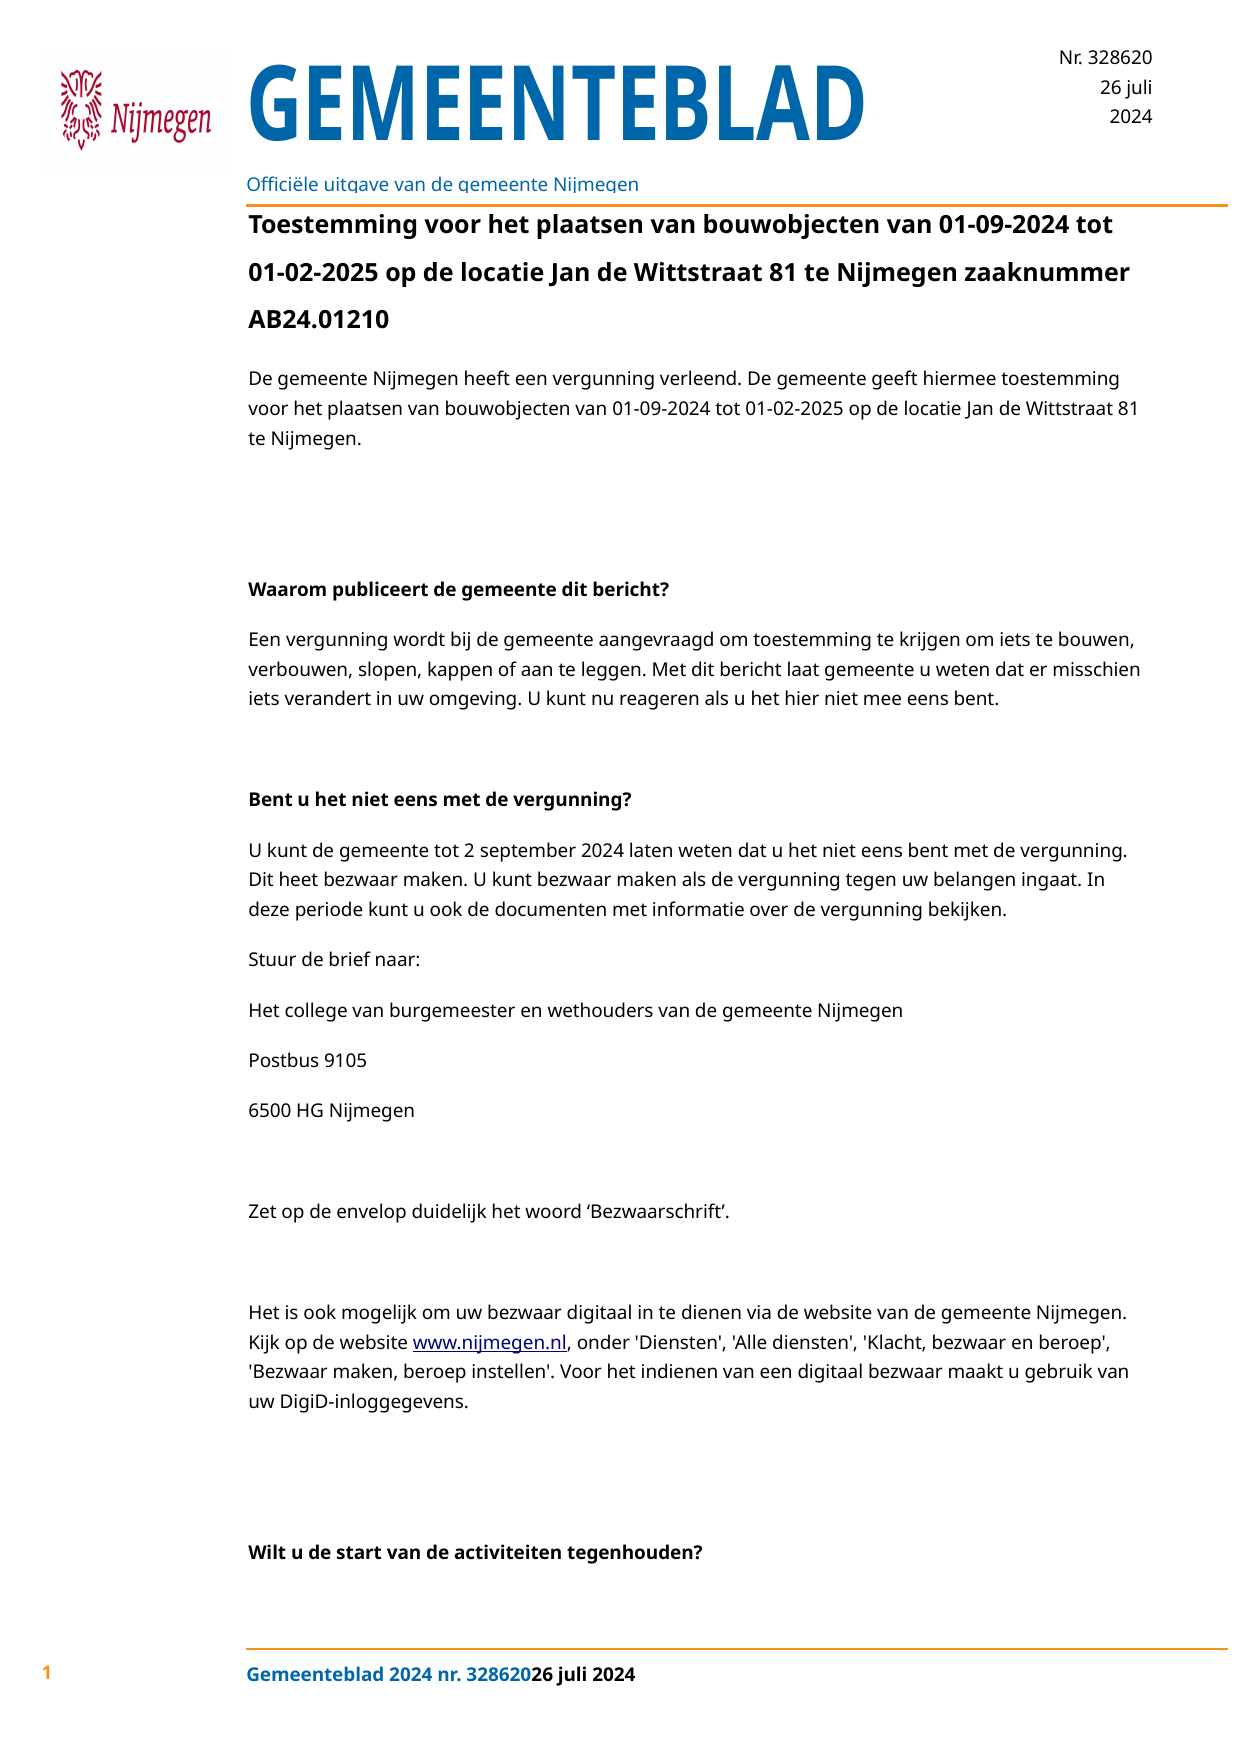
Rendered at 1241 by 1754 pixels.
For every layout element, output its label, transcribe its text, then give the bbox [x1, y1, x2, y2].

text Het college van burgemeester en wethouders van de gemeente Nijmegen [248, 997, 1152, 1022]
text De gemeente Nijmegen heeft een vergunning verleend. De gemeente geeft hiermee toestemming voor het plaatsen van bouwobjecten van 01-09-2024 tot 01-02-2025 op de locatie Jan de Wittstraat 81 te Nijmegen. [248, 366, 1152, 450]
text Postbus 9105 [248, 1047, 1152, 1073]
text Stuur de brief naar: [248, 946, 1152, 972]
text Bent u het niet eens met de vergunning? [248, 786, 1152, 812]
text Een vergunning wordt bij de gemeente aangevraagd om toestemming te krijgen om iets te bouwen, verbouwen, slopen, kappen of aan te leggen. Met dit bericht laat gemeente u weten dat er misschien iets verandert in uw omgeving. U kunt nu reageren als u het hier niet mee eens bent. [248, 626, 1152, 711]
text Wilt u de start van de activiteiten tegenhouden? [248, 1539, 1152, 1565]
text U kunt de gemeente tot 2 september 2024 laten weten dat u het niet eens bent met de vergunning. Dit heet bezwaar maken. U kunt bezwaar maken als de vergunning tegen uw belangen ingaat. In deze periode kunt u ook de documenten met informatie over de vergunning bekijken. [248, 837, 1152, 922]
text Toestemming voor het plaatsen van bouwobjecten van 01-09-2024 tot 01-02-2025 op de locatie Jan de Wittstraat 81 te Nijmegen zaaknummer AB24.01210 [248, 207, 1152, 336]
text 6500 HG Nijmegen [248, 1098, 1152, 1123]
text Waarom publiceert de gemeente dit bericht? [248, 576, 1152, 602]
text Het is ook mogelijk om uw bezwaar digitaal in te dienen via de website van de gemeente Nijmegen. Kijk op de website www.nijmegen.nl, onder 'Diensten', 'Alle diensten', 'Klacht, bezwaar en beroep', 'Bezwaar maken, beroep instellen'. Voor het indienen van een digitaal bezwaar maakt u gebruik van uw DigiD-inloggegevens. [248, 1299, 1152, 1414]
picture [41, 47, 231, 172]
text Zet op de envelop duidelijk het woord ‘Bezwaarschrift’. [248, 1198, 1152, 1224]
